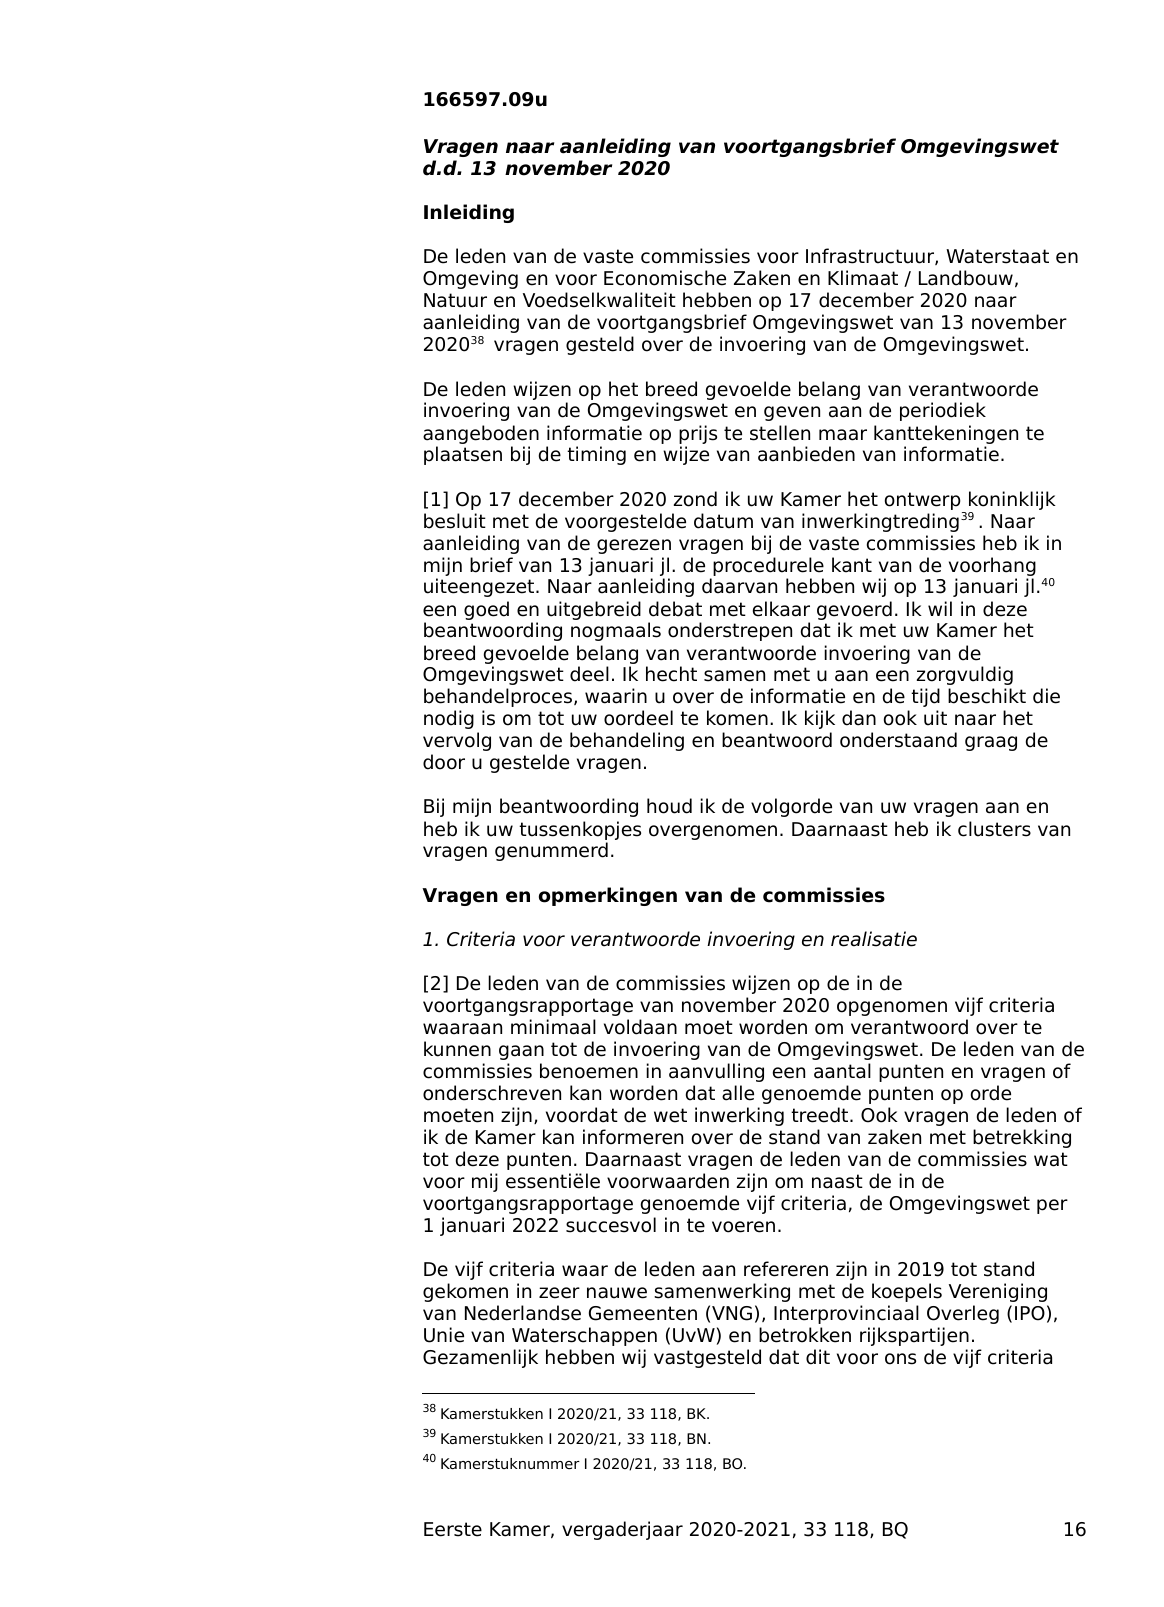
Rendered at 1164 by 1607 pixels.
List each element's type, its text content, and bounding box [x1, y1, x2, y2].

text [2] De leden van de commissies wijzen op de in de voortgangsrapportage van november 2020 opgenomen vijf criteria waaraan minimaal voldaan moet worden om verantwoord over te kunnen gaan tot de invoering van de Omgevingswet. De leden van de commissies benoemen in aanvulling een aantal punten en vragen of onderschreven kan worden dat alle genoemde punten op orde moeten zijn, voordat de wet inwerking treedt. Ook vragen de leden of ik de Kamer kan informeren over de stand van zaken met betrekking tot deze punten. Daarnaast vragen de leden van de commissies wat voor mij essentiële voorwaarden zijn om naast de in de voortgangsrapportage genoemde vijf criteria, de Omgevingswet per 1 januari 2022 succesvol in te voeren. [422, 973, 1087, 1237]
text Kamerstukken I 2020/21, 33 118, BN. [422, 1427, 1087, 1449]
text De leden wijzen op het breed gevoelde belang van verantwoorde invoering van de Omgevingswet en geven aan de periodiek aangeboden informatie op prijs te stellen maar kanttekeningen te plaatsen bij de timing en wijze van aanbieden van informatie. [422, 378, 1087, 466]
text Kamerstukken I 2020/21, 33 118, BK. [422, 1402, 1087, 1424]
text De leden van de vaste commissies voor Infrastructuur, Waterstaat en Omgeving en voor Economische Zaken en Klimaat / Landbouw, Natuur en Voedselkwaliteit hebben op 17 december 2020 naar aanleiding van de voortgangsbrief Omgevingswet van 13 november 2020 vragen gesteld over de invoering van de Omgevingswet. [422, 246, 1087, 356]
text De vijf criteria waar de leden aan refereren zijn in 2019 tot stand gekomen in zeer nauwe samenwerking met de koepels Vereniging van Nederlandse Gemeenten (VNG), Interprovinciaal Overleg (IPO), Unie van Waterschappen (UvW) en betrokken rijkspartijen. Gezamenlijk hebben wij vastgesteld dat dit voor ons de vijf criteria [422, 1259, 1087, 1369]
text Kamerstuknummer I 2020/21, 33 118, BO. [422, 1452, 1087, 1474]
subtitle Vragen naar aanleiding van voortgangsbrief Omgevingswet d.d. 13 november 2020 [422, 136, 1087, 180]
text Bij mijn beantwoording houd ik de volgorde van uw vragen aan en heb ik uw tussenkopjes overgenomen. Daarnaast heb ik clusters van vragen genummerd. [422, 796, 1087, 862]
text Vragen en opmerkingen van de commissies [422, 884, 1087, 907]
subtitle Inleiding [422, 202, 1087, 224]
subtitle 1. Criteria voor verantwoorde invoering en realisatie [422, 929, 1087, 951]
text [1] Op 17 december 2020 zond ik uw Kamer het ontwerp koninklijk besluit met de voorgestelde datum van inwerkingtreding. Naar aanleiding van de gerezen vragen bij de vaste commissies heb ik in mijn brief van 13 januari jl. de procedurele kant van de voorhang uiteengezet. Naar aanleiding daarvan hebben wij op 13 januari jl. een goed en uitgebreid debat met elkaar gevoerd. Ik wil in deze beantwoording nogmaals onderstrepen dat ik met uw Kamer het breed gevoelde belang van verantwoorde invoering van de Omgevingswet deel. Ik hecht samen met u aan een zorgvuldig behandelproces, waarin u over de informatie en de tijd beschikt die nodig is om tot uw oordeel te komen. Ik kijk dan ook uit naar het vervolg van de behandeling en beantwoord onderstaand graag de door u gestelde vragen. [422, 488, 1087, 774]
subtitle 166597.09u [422, 89, 1087, 111]
